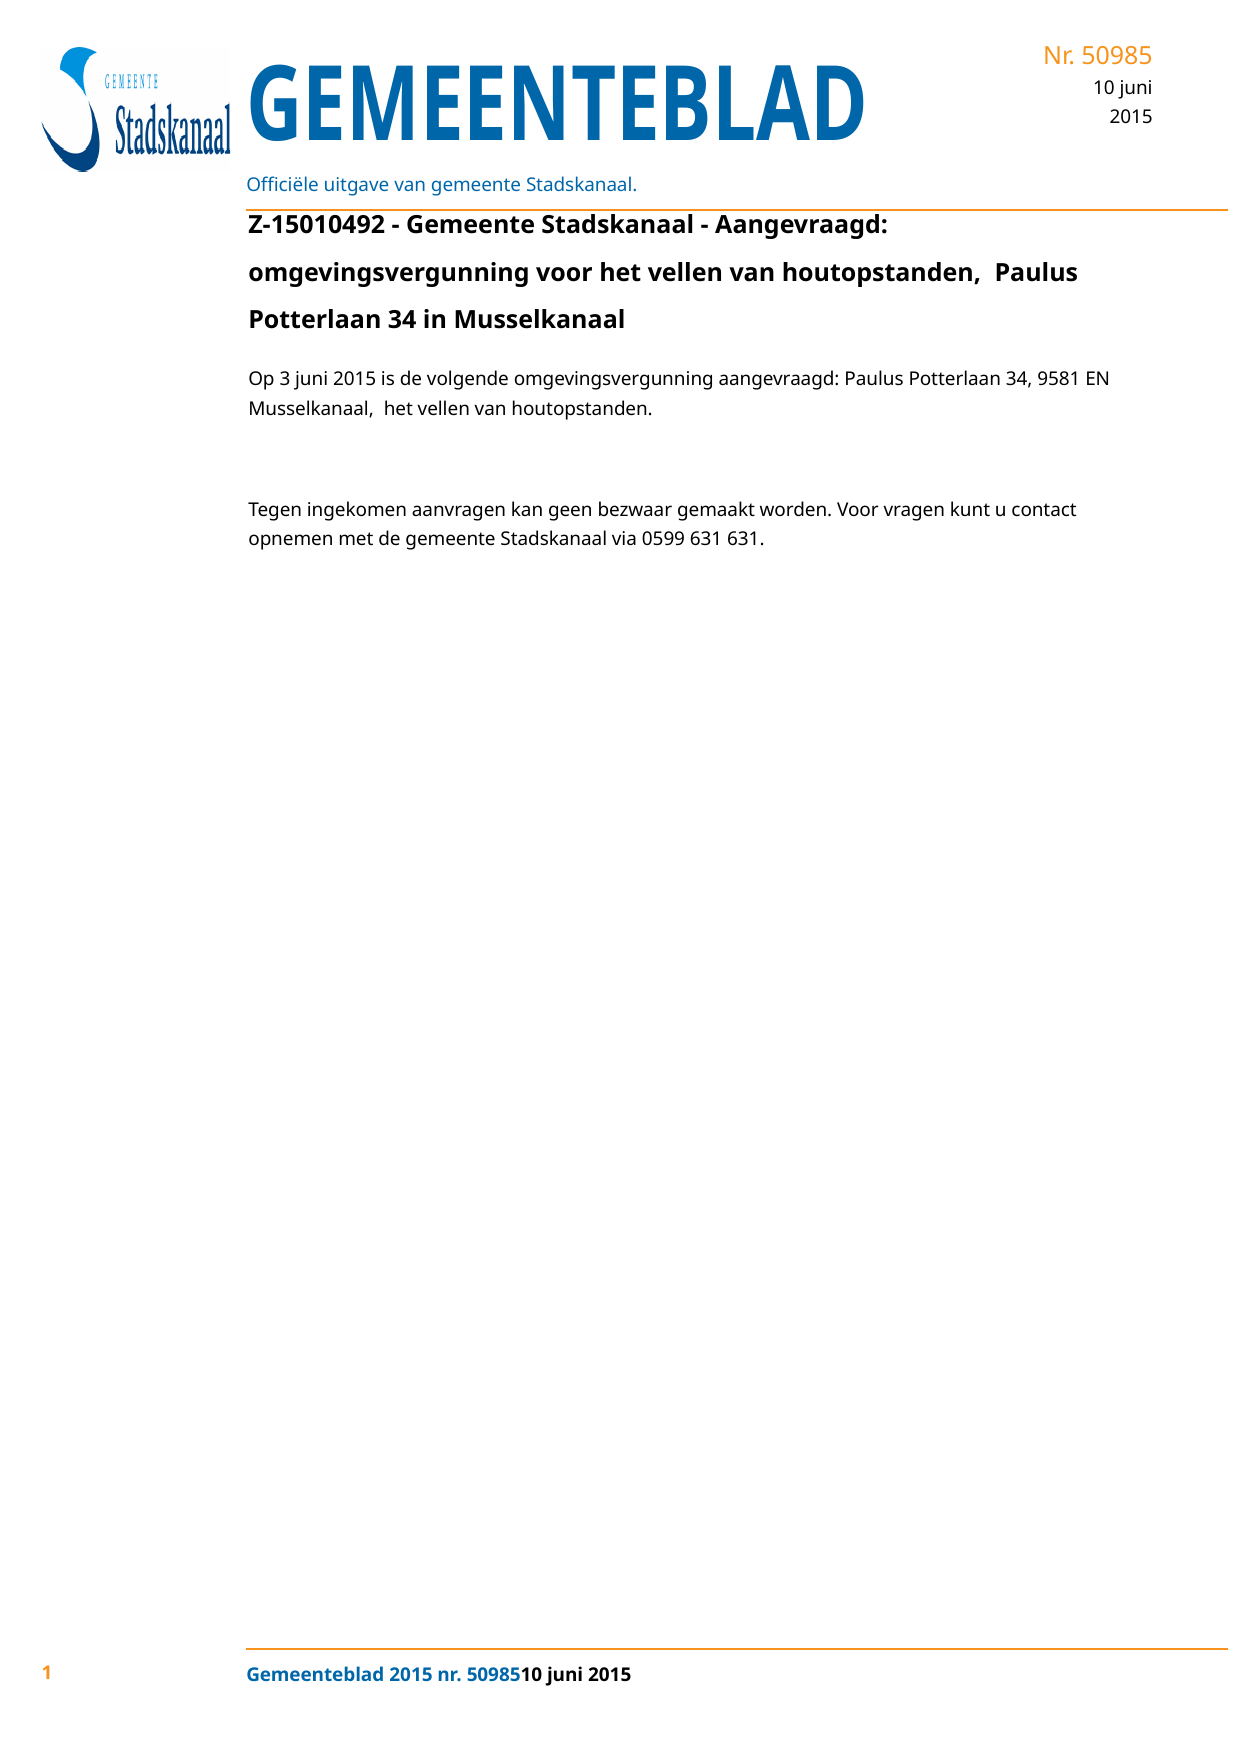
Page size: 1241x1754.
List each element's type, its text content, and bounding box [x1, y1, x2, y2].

text Z-15010492 - Gemeente Stadskanaal - Aangevraagd: omgevingsvergunning voor het vellen van houtopstanden, Paulus Potterlaan 34 in Musselkanaal [248, 211, 1152, 336]
text Op 3 juni 2015 is de volgende omgevingsvergunning aangevraagd: Paulus Potterlaan 34, 9581 EN Musselkanaal, het vellen van houtopstanden. [248, 366, 1152, 421]
picture [41, 47, 231, 172]
text Tegen ingekomen aanvragen kan geen bezwaar gemaakt worden. Voor vragen kunt u contact opnemen met de gemeente Stadskanaal via 0599 631 631. [248, 496, 1152, 551]
